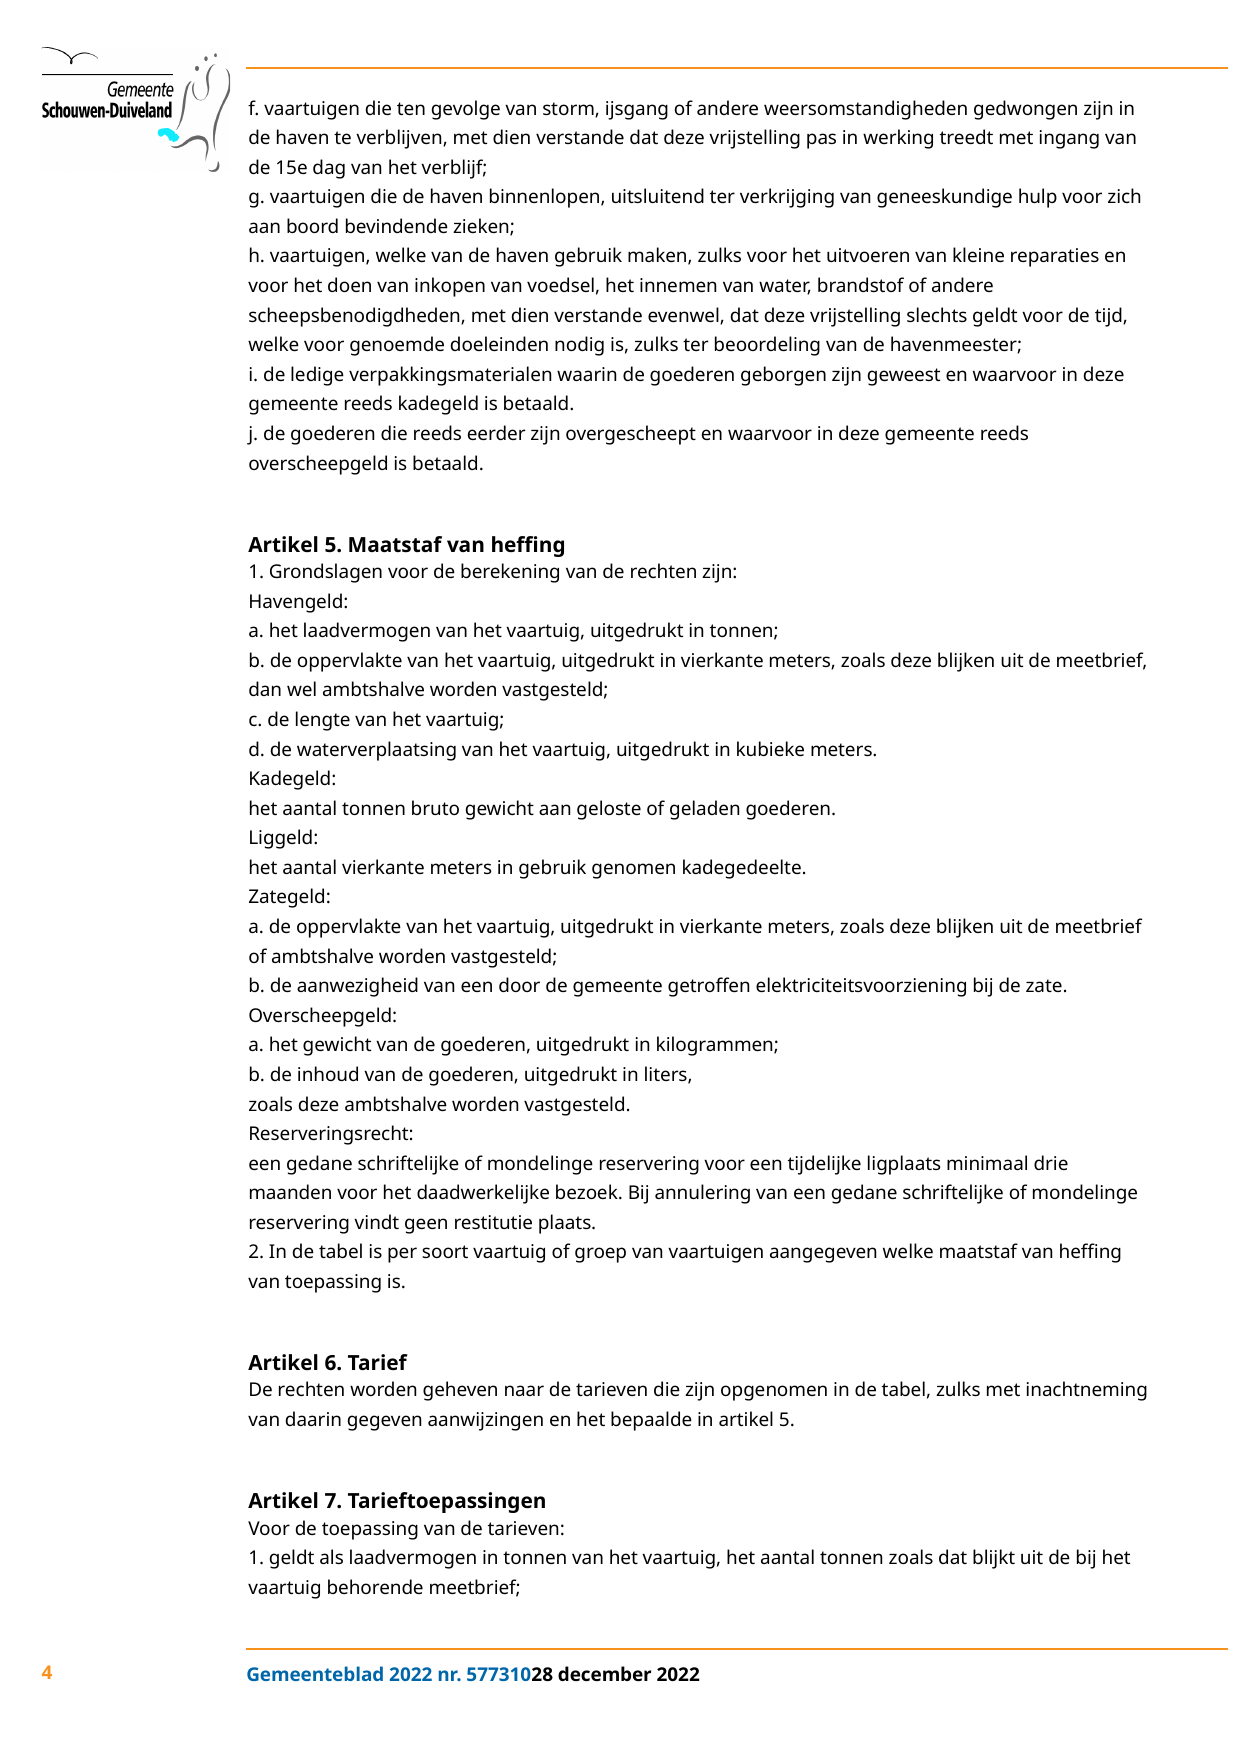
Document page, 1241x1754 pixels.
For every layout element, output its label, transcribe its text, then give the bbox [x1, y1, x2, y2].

text b. de inhoud van de goederen, uitgedrukt in liters, [248, 1061, 1152, 1087]
text b. de oppervlakte van het vaartuig, uitgedrukt in vierkante meters, zoals deze blijken uit de meetbrief, dan wel ambtshalve worden vastgesteld; [248, 647, 1152, 702]
text Overscheepgeld: [248, 1002, 1152, 1028]
text 2. In de tabel is per soort vaartuig of groep van vaartuigen aangegeven welke maatstaf van heffing van toepassing is. [248, 1239, 1152, 1294]
text g. vaartuigen die de haven binnenlopen, uitsluitend ter verkrijging van geneeskundige hulp voor zich aan boord bevindende zieken; [248, 183, 1152, 239]
text a. de oppervlakte van het vaartuig, uitgedrukt in vierkante meters, zoals deze blijken uit de meetbrief of ambtshalve worden vastgesteld; [248, 913, 1152, 968]
text zoals deze ambtshalve worden vastgesteld. [248, 1091, 1152, 1116]
text het aantal tonnen bruto gewicht aan geloste of geladen goederen. [248, 795, 1152, 821]
text het aantal vierkante meters in gebruik genomen kadegedeelte. [248, 854, 1152, 880]
text Kadegeld: [248, 765, 1152, 791]
picture [41, 47, 231, 172]
text Voor de toepassing van de tarieven: [248, 1515, 1152, 1540]
text een gedane schriftelijke of mondelinge reservering voor een tijdelijke ligplaats minimaal drie maanden voor het daadwerkelijke bezoek. Bij annulering van een gedane schriftelijke of mondelinge reservering vindt geen restitutie plaats. [248, 1150, 1152, 1235]
text 1. geldt als laadvermogen in tonnen van het vaartuig, het aantal tonnen zoals dat blijkt uit de bij het vaartuig behorende meetbrief; [248, 1544, 1152, 1599]
text a. het laadvermogen van het vaartuig, uitgedrukt in tonnen; [248, 617, 1152, 643]
text Artikel 6. Tarief [248, 1348, 1152, 1377]
text Artikel 7. Tarieftoepassingen [248, 1486, 1152, 1515]
text f. vaartuigen die ten gevolge van storm, ijsgang of andere weersomstandigheden gedwongen zijn in de haven te verblijven, met dien verstande dat deze vrijstelling pas in werking treedt met ingang van de 15e dag van het verblijf; [248, 95, 1152, 180]
text c. de lengte van het vaartuig; [248, 706, 1152, 732]
text d. de waterverplaatsing van het vaartuig, uitgedrukt in kubieke meters. [248, 736, 1152, 761]
text Zategeld: [248, 884, 1152, 909]
text Reserveringsrecht: [248, 1120, 1152, 1146]
text Liggeld: [248, 824, 1152, 850]
text De rechten worden geheven naar de tarieven die zijn opgenomen in de tabel, zulks met inachtneming van daarin gegeven aanwijzingen en het bepaalde in artikel 5. [248, 1377, 1152, 1432]
text Havengeld: [248, 588, 1152, 613]
text j. de goederen die reeds eerder zijn overgescheept en waarvoor in deze gemeente reeds overscheepgeld is betaald. [248, 420, 1152, 476]
text b. de aanwezigheid van een door de gemeente getroffen elektriciteitsvoorziening bij de zate. [248, 972, 1152, 998]
text 1. Grondslagen voor de berekening van de rechten zijn: [248, 558, 1152, 584]
text a. het gewicht van de goederen, uitgedrukt in kilogrammen; [248, 1032, 1152, 1057]
text i. de ledige verpakkingsmaterialen waarin de goederen geborgen zijn geweest en waarvoor in deze gemeente reeds kadegeld is betaald. [248, 361, 1152, 416]
text h. vaartuigen, welke van de haven gebruik maken, zulks voor het uitvoeren van kleine reparaties en voor het doen van inkopen van voedsel, het innemen van water, brandstof of andere scheepsbenodigdheden, met dien verstande evenwel, dat deze vrijstelling slechts geldt voor de tijd, welke voor genoemde doeleinden nodig is, zulks ter beoordeling van de havenmeester; [248, 243, 1152, 357]
text Artikel 5. Maatstaf van heffing [248, 530, 1152, 558]
